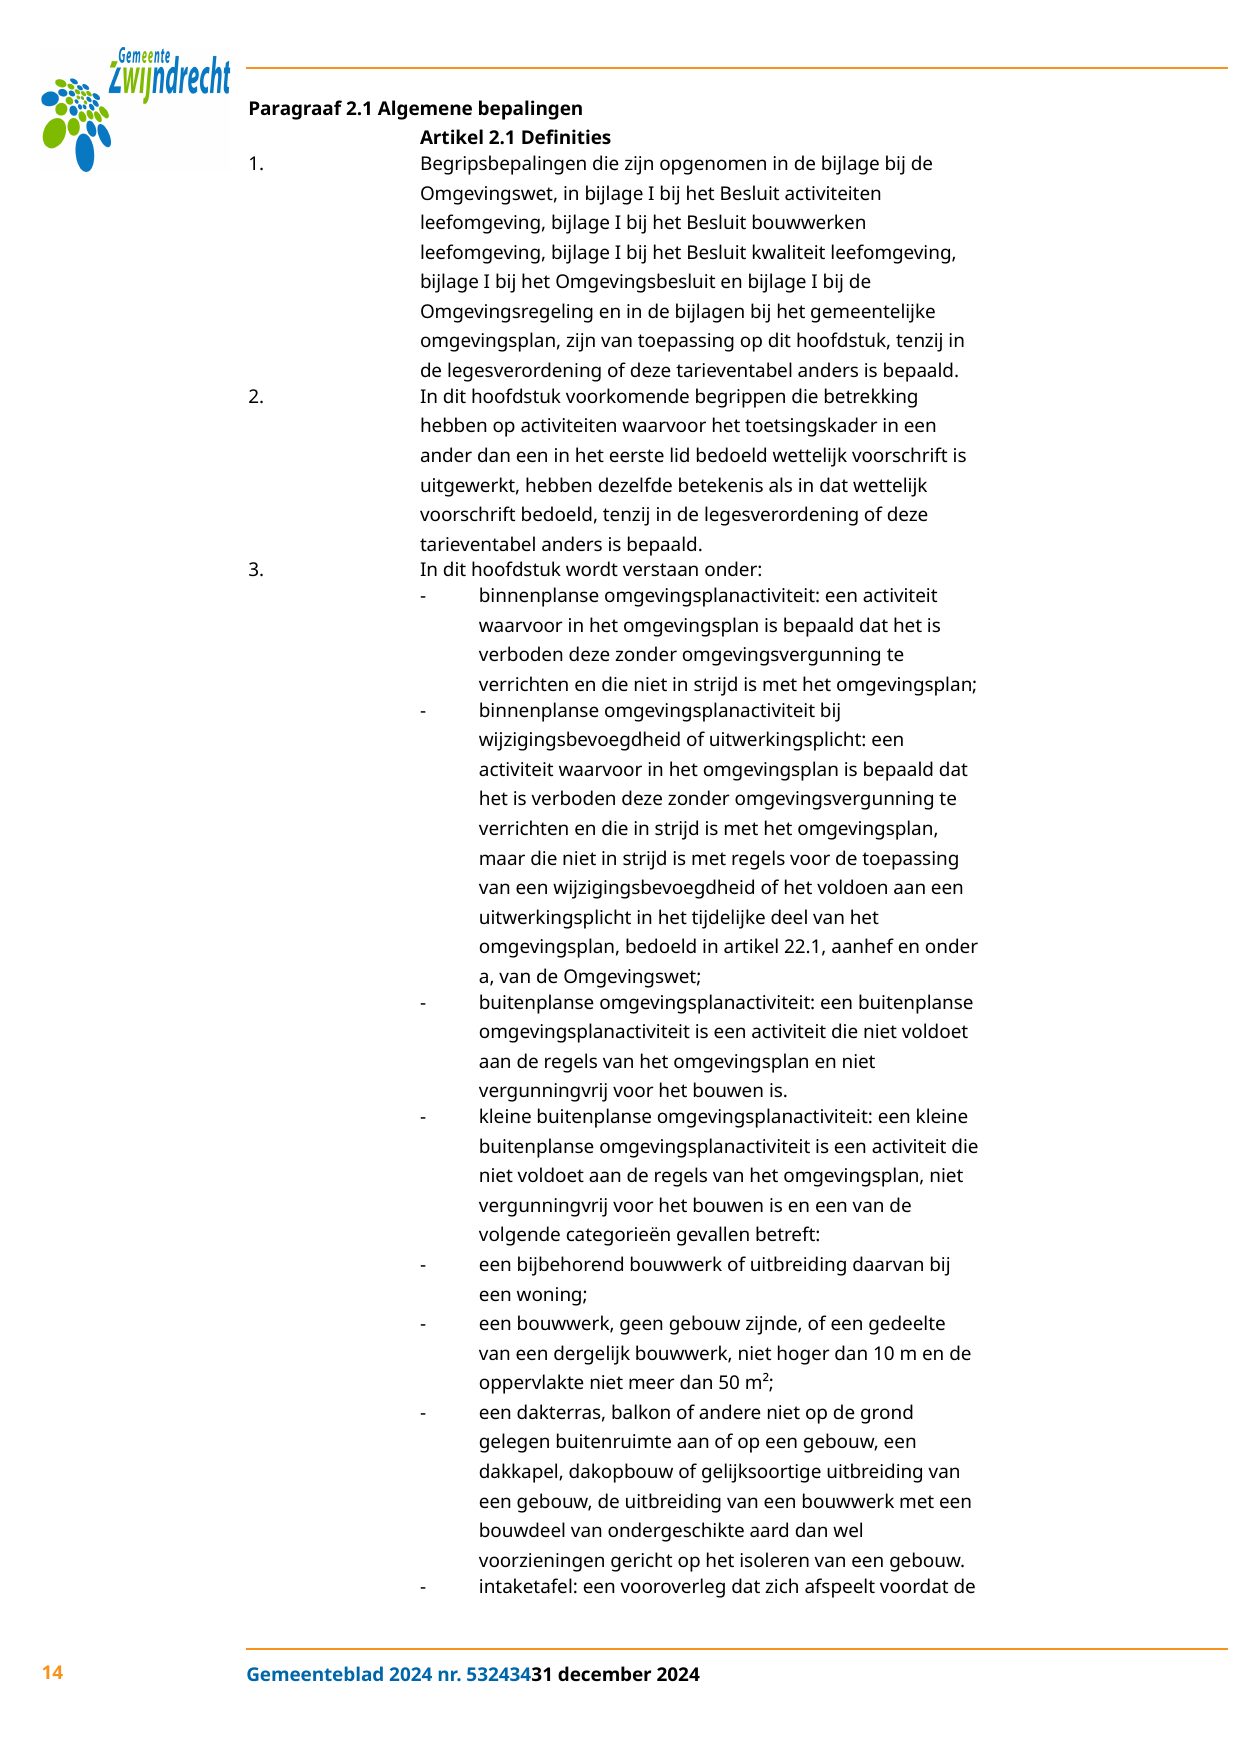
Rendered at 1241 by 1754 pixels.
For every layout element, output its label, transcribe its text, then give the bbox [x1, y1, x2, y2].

table_cell [248, 583, 420, 697]
table_cell [980, 150, 1152, 383]
table_cell [248, 1103, 420, 1573]
table_cell In dit hoofdstuk wordt verstaan onder: [420, 557, 980, 582]
table_cell intaketafel: een vooroverleg dat zich afspeelt voordat de [420, 1573, 980, 1598]
table_cell Begripsbepalingen die zijn opgenomen in de bijlage bij de Omgevingswet, in bijlage I bij het Besluit activiteiten leefomgeving, bijlage I bij het Besluit bouwwerken leefomgeving, bijlage I bij het Besluit kwaliteit leefomgeving, bijlage I bij het Omgevingsbesluit en bijlage I bij de Omgevingsregeling en in de bijlagen bij het gemeentelijke omgevingsplan, zijn van toepassing op dit hoofdstuk, tenzij in de legesverordening of deze tarieventabel anders is bepaald. [420, 150, 980, 383]
text Paragraaf 2.1 Algemene bepalingen [248, 95, 1152, 121]
picture [41, 47, 231, 172]
table_cell 2. [248, 383, 420, 557]
table_header [980, 125, 1152, 150]
table_header Artikel 2.1 Definities [420, 125, 980, 150]
table_cell 1. [248, 150, 420, 383]
table_cell binnenplanse omgevingsplanactiviteit: een activiteit waarvoor in het omgevingsplan is bepaald dat het is verboden deze zonder omgevingsvergunning te verrichten en die niet in strijd is met het omgevingsplan; [420, 583, 980, 697]
table_cell [980, 697, 1152, 989]
table_cell [980, 383, 1152, 557]
table_cell buitenplanse omgevingsplanactiviteit: een buitenplanse omgevingsplanactiviteit is een activiteit die niet voldoet aan de regels van het omgevingsplan en niet vergunningvrij voor het bouwen is. [420, 989, 980, 1103]
table_cell [248, 989, 420, 1103]
table_cell [248, 697, 420, 989]
table_cell [248, 1573, 420, 1598]
table_cell kleine buitenplanse omgevingsplanactiviteit: een kleine buitenplanse omgevingsplanactiviteit is een activiteit die niet voldoet aan de regels van het omgevingsplan, niet vergunningvrij voor het bouwen is en een van de volgende categorieën gevallen betreft: een bijbehorend bouwwerk of uitbreiding daarvan bij een woning; een bouwwerk, geen gebouw zijnde, of een gedeelte van een dergelijk bouwwerk, niet hoger dan 10 m en de oppervlakte niet meer dan 50 m²; een dakterras, balkon of andere niet op de grond gelegen buitenruimte aan of op een gebouw, een dakkapel, dakopbouw of gelijksoortige uitbreiding van een gebouw, de uitbreiding van een bouwwerk met een bouwdeel van ondergeschikte aard dan wel voorzieningen gericht op het isoleren van een gebouw. [420, 1103, 980, 1573]
table_cell [980, 1573, 1152, 1598]
table_cell In dit hoofdstuk voorkomende begrippen die betrekking hebben op activiteiten waarvoor het toetsingskader in een ander dan een in het eerste lid bedoeld wettelijk voorschrift is uitgewerkt, hebben dezelfde betekenis als in dat wettelijk voorschrift bedoeld, tenzij in de legesverordening of deze tarieventabel anders is bepaald. [420, 383, 980, 557]
table_cell [980, 583, 1152, 697]
table_cell [980, 1103, 1152, 1573]
table_header [248, 125, 420, 150]
table_cell [980, 989, 1152, 1103]
table_cell [980, 557, 1152, 582]
table_cell 3. [248, 557, 420, 582]
table_cell binnenplanse omgevingsplanactiviteit bij wijzigingsbevoegdheid of uitwerkingsplicht: een activiteit waarvoor in het omgevingsplan is bepaald dat het is verboden deze zonder omgevingsvergunning te verrichten en die in strijd is met het omgevingsplan, maar die niet in strijd is met regels voor de toepassing van een wijzigingsbevoegdheid of het voldoen aan een uitwerkingsplicht in het tijdelijke deel van het omgevingsplan, bedoeld in artikel 22.1, aanhef en onder a, van de Omgevingswet; [420, 697, 980, 989]
